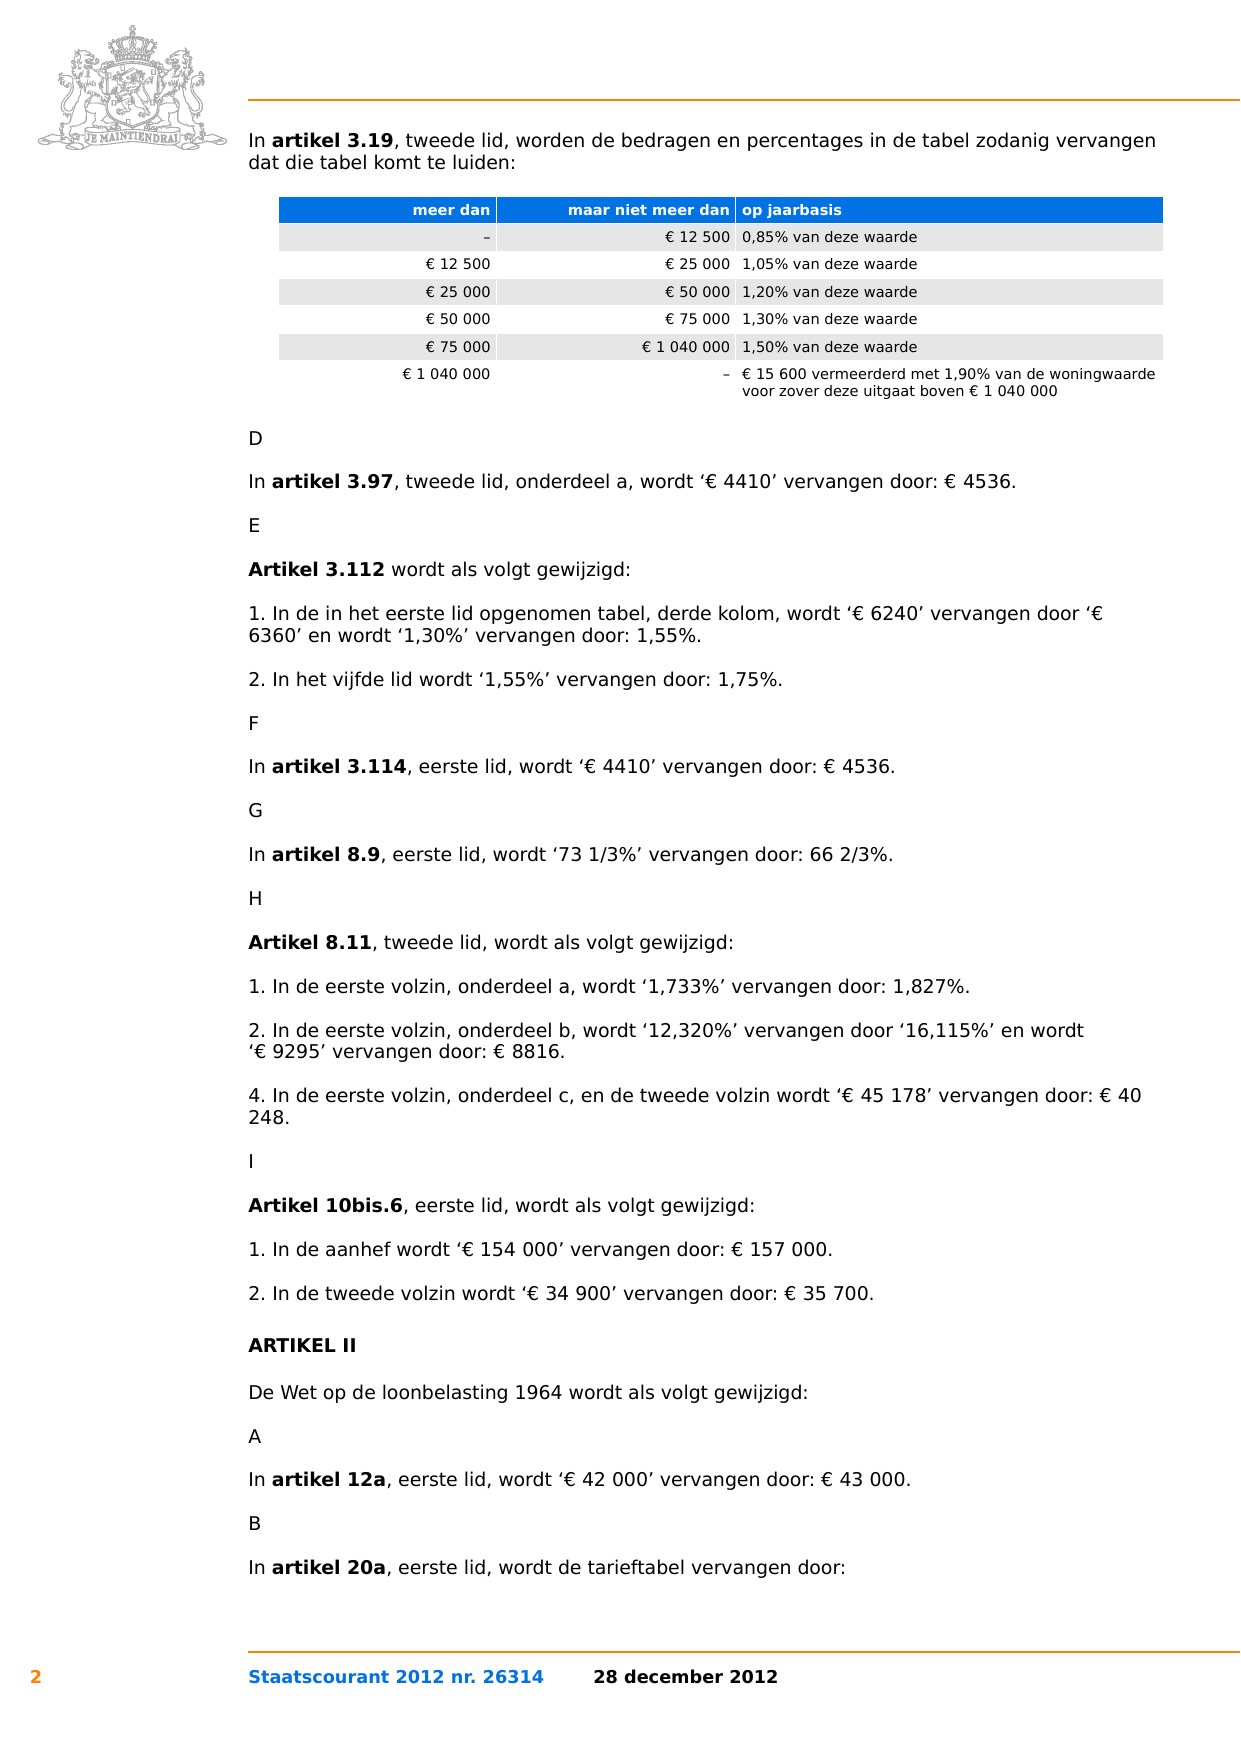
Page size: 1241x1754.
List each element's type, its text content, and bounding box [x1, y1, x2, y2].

table_header meer dan [279, 197, 496, 223]
text 1. In de aanhef wordt ‘€ 154 000’ vervangen door: € 157 000. [248, 1239, 1163, 1261]
text B [248, 1513, 1163, 1535]
table_cell 1,50% van deze waarde [736, 334, 1163, 360]
text Artikel 10bis.6, eerste lid, wordt als volgt gewijzigd: [248, 1195, 1163, 1217]
text G [248, 800, 1163, 822]
table_cell € 15 600 vermeerderd met 1,90% van de woningwaarde voor zover deze uitgaat boven € 1 040 000 [736, 361, 1163, 404]
table_cell – [497, 361, 735, 404]
table_cell € 1 040 000 [279, 361, 496, 404]
text Artikel 3.112 wordt als volgt gewijzigd: [248, 559, 1163, 581]
table_cell € 75 000 [497, 306, 735, 333]
text 2. In de eerste volzin, onderdeel b, wordt ‘12,320%’ vervangen door ‘16,115%’ en wordt ‘€ 9295’ vervangen door: € 8816. [248, 1019, 1163, 1063]
text I [248, 1151, 1163, 1173]
text In artikel 3.114, eerste lid, wordt ‘€ 4410’ vervangen door: € 4536. [248, 756, 1163, 778]
text H [248, 888, 1163, 910]
table_cell € 25 000 [279, 279, 496, 305]
table_cell 1,05% van deze waarde [736, 252, 1163, 278]
table_cell € 12 500 [279, 252, 496, 278]
text In artikel 20a, eerste lid, wordt de tarieftabel vervangen door: [248, 1557, 1163, 1579]
table_cell 1,30% van deze waarde [736, 306, 1163, 333]
text In artikel 3.97, tweede lid, onderdeel a, wordt ‘€ 4410’ vervangen door: € 4536. [248, 471, 1163, 493]
text 2. In de tweede volzin wordt ‘€ 34 900’ vervangen door: € 35 700. [248, 1283, 1163, 1305]
text D [248, 427, 1163, 449]
table_cell € 1 040 000 [497, 334, 735, 360]
subtitle ARTIKEL II [248, 1335, 1163, 1357]
table_header op jaarbasis [736, 197, 1163, 223]
table_cell 0,85% van deze waarde [736, 224, 1163, 251]
table_cell 1,20% van deze waarde [736, 279, 1163, 305]
table_cell € 50 000 [497, 279, 735, 305]
text In artikel 8.9, eerste lid, wordt ‘73 1/3%’ vervangen door: 66 2/3%. [248, 844, 1163, 866]
table_cell – [279, 224, 496, 251]
table_header maar niet meer dan [497, 197, 735, 223]
picture [38, 25, 227, 150]
text E [248, 515, 1163, 537]
text In artikel 12a, eerste lid, wordt ‘€ 42 000’ vervangen door: € 43 000. [248, 1469, 1163, 1491]
text A [248, 1426, 1163, 1447]
table_cell € 50 000 [279, 306, 496, 333]
text Artikel 8.11, tweede lid, wordt als volgt gewijzigd: [248, 932, 1163, 954]
table_cell € 75 000 [279, 334, 496, 360]
table_cell € 12 500 [497, 224, 735, 251]
table_cell € 25 000 [497, 252, 735, 278]
text 1. In de in het eerste lid opgenomen tabel, derde kolom, wordt ‘€ 6240’ vervangen door ‘€ 6360’ en wordt ‘1,30%’ vervangen door: 1,55%. [248, 603, 1163, 647]
text F [248, 712, 1163, 734]
text 1. In de eerste volzin, onderdeel a, wordt ‘1,733%’ vervangen door: 1,827%. [248, 976, 1163, 998]
text 2. In het vijfde lid wordt ‘1,55%’ vervangen door: 1,75%. [248, 669, 1163, 691]
text De Wet op de loonbelasting 1964 wordt als volgt gewijzigd: [248, 1382, 1163, 1404]
text In artikel 3.19, tweede lid, worden de bedragen en percentages in de tabel zodanig vervangen dat die tabel komt te luiden: [248, 130, 1163, 174]
text 4. In de eerste volzin, onderdeel c, en de tweede volzin wordt ‘€ 45 178’ vervangen door: € 40 248. [248, 1085, 1163, 1129]
